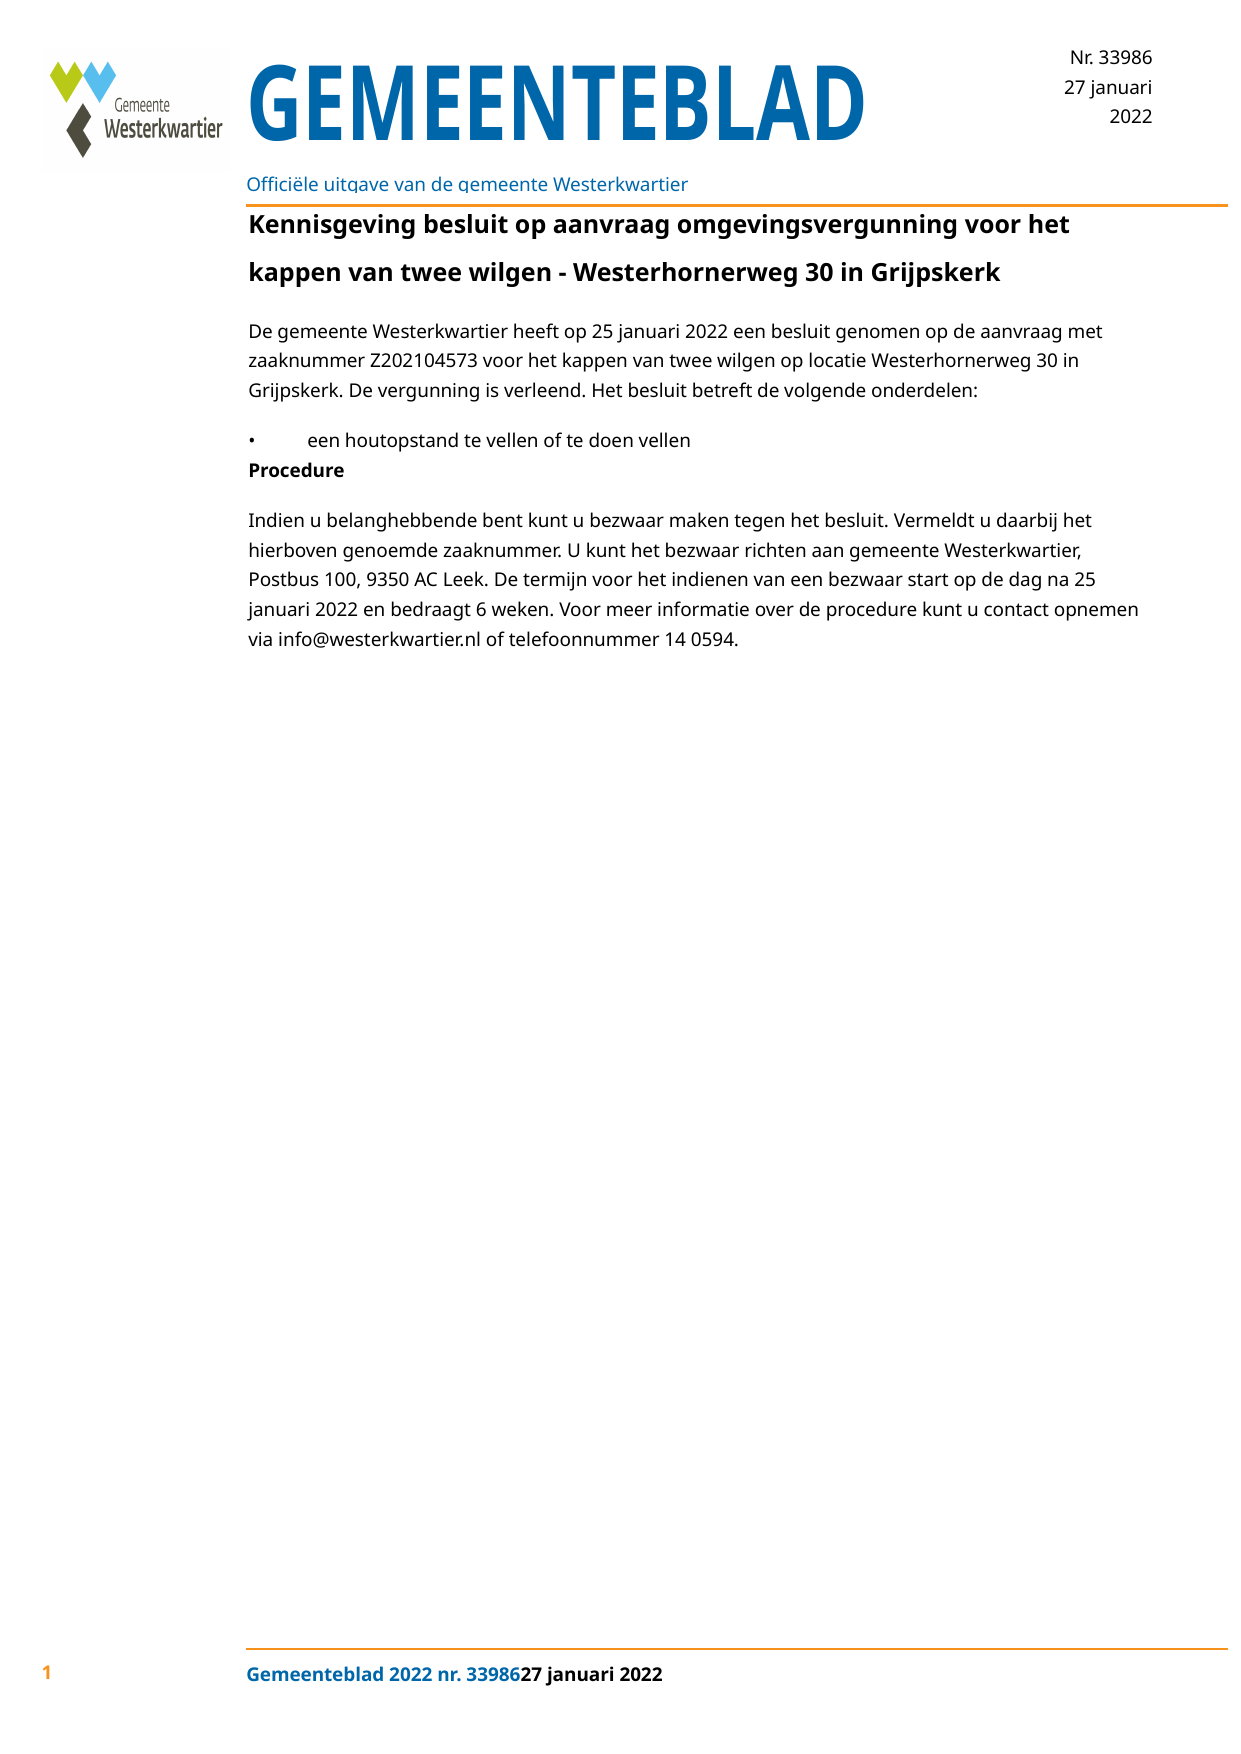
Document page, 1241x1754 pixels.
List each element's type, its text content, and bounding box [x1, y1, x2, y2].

text Kennisgeving besluit op aanvraag omgevingsvergunning voor het kappen van twee wilgen - Westerhornerweg 30 in Grijpskerk [248, 207, 1152, 288]
picture [41, 47, 231, 172]
list een houtopstand te vellen of te doen vellen [248, 427, 1152, 453]
text Procedure [248, 457, 1152, 483]
text Indien u belanghebbende bent kunt u bezwaar maken tegen het besluit. Vermeldt u daarbij het hierboven genoemde zaaknummer. U kunt het bezwaar richten aan gemeente Westerkwartier, Postbus 100, 9350 AC Leek. De termijn voor het indienen van een bezwaar start op de dag na 25 januari 2022 en bedraagt 6 weken. Voor meer informatie over de procedure kunt u contact opnemen via info@westerkwartier.nl of telefoonnummer 14 0594. [248, 507, 1152, 652]
text De gemeente Westerkwartier heeft op 25 januari 2022 een besluit genomen op de aanvraag met zaaknummer Z202104573 voor het kappen van twee wilgen op locatie Westerhornerweg 30 in Grijpskerk. De vergunning is verleend. Het besluit betreft de volgende onderdelen: [248, 318, 1152, 403]
